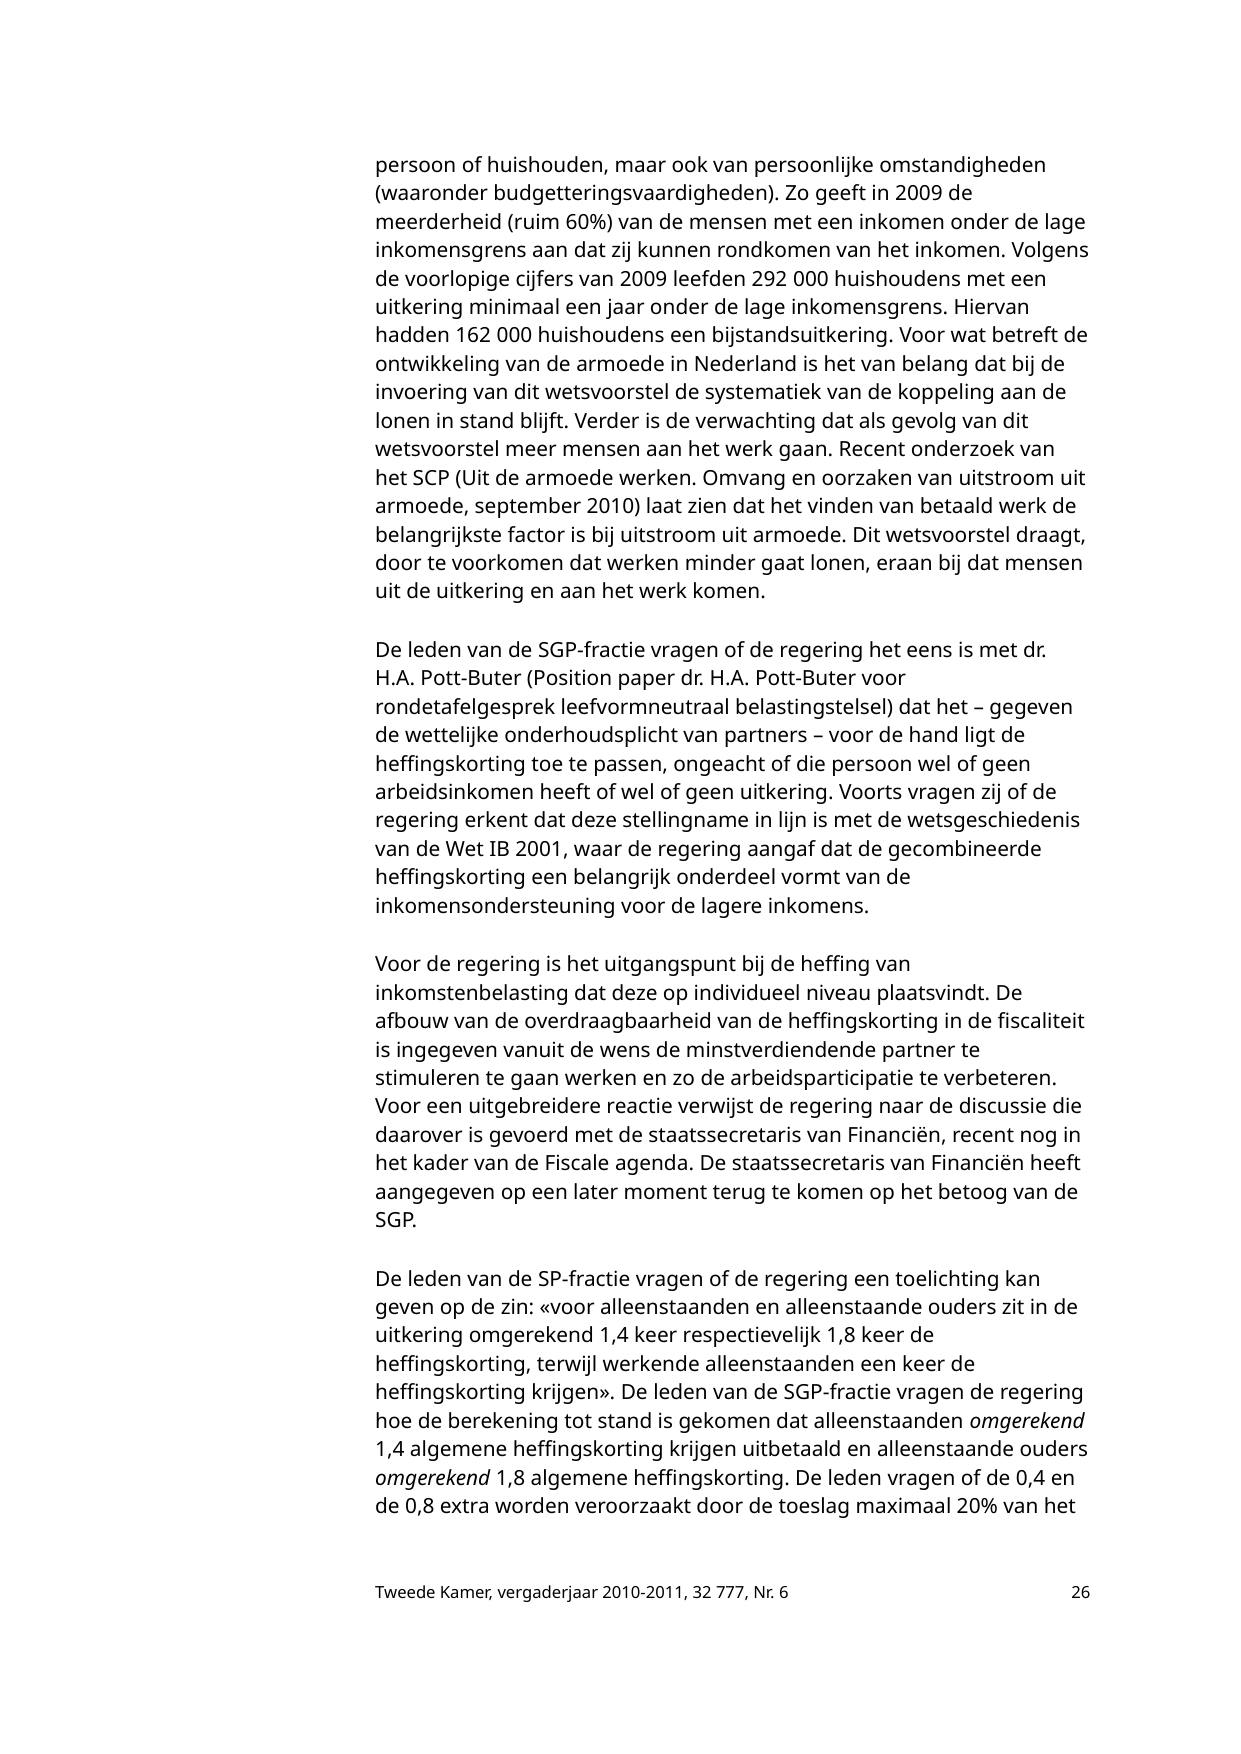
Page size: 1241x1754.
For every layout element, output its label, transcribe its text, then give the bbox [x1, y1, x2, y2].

text persoon of huishouden, maar ook van persoonlijke omstandigheden (waaronder budgetteringsvaardigheden). Zo geeft in 2009 de meerderheid (ruim 60%) van de mensen met een inkomen onder de lage inkomensgrens aan dat zij kunnen rondkomen van het inkomen. Volgens de voorlopige cijfers van 2009 leefden 292 000 huishoudens met een uitkering minimaal een jaar onder de lage inkomensgrens. Hiervan hadden 162 000 huishoudens een bijstandsuitkering. Voor wat betreft de ontwikkeling van de armoede in Nederland is het van belang dat bij de invoering van dit wetsvoorstel de systematiek van de koppeling aan de lonen in stand blijft. Verder is de verwachting dat als gevolg van dit wetsvoorstel meer mensen aan het werk gaan. Recent onderzoek van het SCP (Uit de armoede werken. Omvang en oorzaken van uitstroom uit armoede, september 2010) laat zien dat het vinden van betaald werk de belangrijkste factor is bij uitstroom uit armoede. Dit wetsvoorstel draagt, door te voorkomen dat werken minder gaat lonen, eraan bij dat mensen uit de uitkering en aan het werk komen. [375, 150, 1090, 605]
text Voor de regering is het uitgangspunt bij de heffing van inkomstenbelasting dat deze op individueel niveau plaatsvindt. De afbouw van de overdraagbaarheid van de heffingskorting in de fiscaliteit is ingegeven vanuit de wens de minstverdiendende partner te stimuleren te gaan werken en zo de arbeidsparticipatie te verbeteren. Voor een uitgebreidere reactie verwijst de regering naar de discussie die daarover is gevoerd met de staatssecretaris van Financiën, recent nog in het kader van de Fiscale agenda. De staatssecretaris van Financiën heeft aangegeven op een later moment terug te komen op het betoog van de SGP. [375, 949, 1090, 1234]
text De leden van de SP-fractie vragen of de regering een toelichting kan geven op de zin: «voor alleenstaanden en alleenstaande ouders zit in de uitkering omgerekend 1,4 keer respectievelijk 1,8 keer de heffingskorting, terwijl werkende alleenstaanden een keer de heffingskorting krijgen». De leden van de SGP-fractie vragen de regering hoe de berekening tot stand is gekomen dat alleenstaanden omgerekend 1,4 algemene heffingskorting krijgen uitbetaald en alleenstaande ouders omgerekend 1,8 algemene heffingskorting. De leden vragen of de 0,4 en de 0,8 extra worden veroorzaakt door de toeslag maximaal 20% van het [375, 1264, 1090, 1520]
text De leden van de SGP-fractie vragen of de regering het eens is met dr. H.A. Pott-Buter (Position paper dr. H.A. Pott-Buter voor rondetafelgesprek leefvormneutraal belastingstelsel) dat het – gegeven de wettelijke onderhoudsplicht van partners – voor de hand ligt de heffingskorting toe te passen, ongeacht of die persoon wel of geen arbeidsinkomen heeft of wel of geen uitkering. Voorts vragen zij of de regering erkent dat deze stellingname in lijn is met de wetsgeschiedenis van de Wet IB 2001, waar de regering aangaf dat de gecombineerde heffingskorting een belangrijk onderdeel vormt van de inkomensondersteuning voor de lagere inkomens. [375, 635, 1090, 919]
